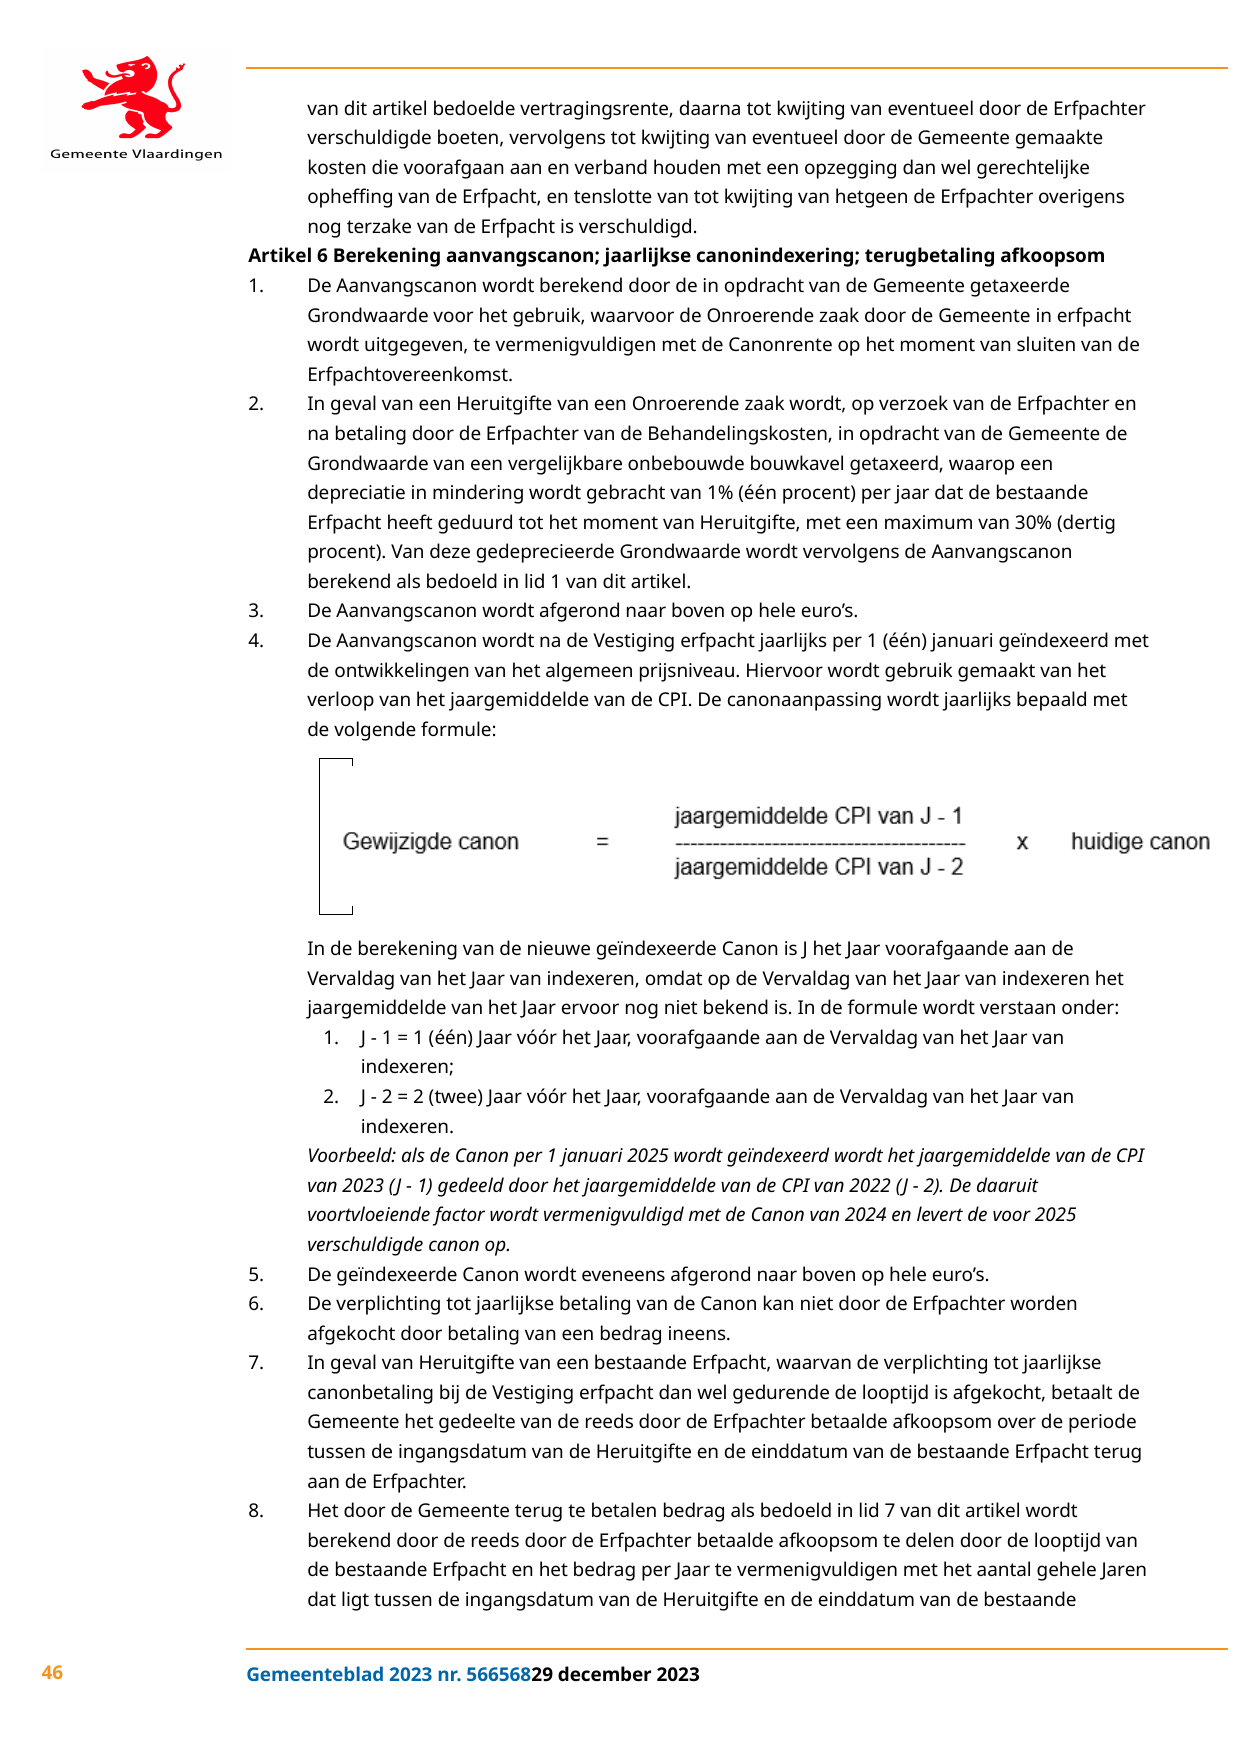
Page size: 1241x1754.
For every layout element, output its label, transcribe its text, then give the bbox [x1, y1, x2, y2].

list De Aanvangscanon wordt na de Vestiging erfpacht jaarlijks per 1 (één) januari geïndexeerd met de ontwikkelingen van het algemeen prijsniveau. Hiervoor wordt gebruik gemaakt van het verloop van het jaargemiddelde van de CPI. De canonaanpassing wordt jaarlijks bepaald met de volgende formule: [248, 627, 1152, 742]
list De Aanvangscanon wordt berekend door de in opdracht van de Gemeente getaxeerde Grondwaarde voor het gebruik, waarvoor de Onroerende zaak door de Gemeente in erfpacht wordt uitgegeven, te vermenigvuldigen met de Canonrente op het moment van sluiten van de Erfpachtovereenkomst. [248, 272, 1152, 387]
list De Aanvangscanon wordt afgerond naar boven op hele euro’s. [248, 598, 1152, 623]
list In geval van een Heruitgifte van een Onroerende zaak wordt, op verzoek van de Erfpachter en na betaling door de Erfpachter van de Behandelingskosten, in opdracht van de Gemeente de Grondwaarde van een vergelijkbare onbebouwde bouwkavel getaxeerd, waarop een depreciatie in mindering wordt gebracht van 1% (één procent) per jaar dat de bestaande Erfpacht heeft geduurd tot het moment van Heruitgifte, met een maximum van 30% (dertig procent). Van deze gedeprecieerde Grondwaarde wordt vervolgens de Aanvangscanon berekend als bedoeld in lid 1 van dit artikel. [248, 391, 1152, 594]
text Artikel 6 Berekening aanvangscanon; jaarlijkse canonindexering; terugbetaling afkoopsom [248, 243, 1152, 268]
list De verplichting tot jaarlijkse betaling van de Canon kan niet door de Erfpachter worden afgekocht door betaling van een bedrag ineens. [248, 1290, 1152, 1346]
list J - 2 = 2 (twee) Jaar vóór het Jaar, voorafgaande aan de Vervaldag van het Jaar van indexeren. [323, 1083, 1152, 1139]
list De geïndexeerde Canon wordt eveneens afgerond naar boven op hele euro’s. [248, 1261, 1152, 1287]
picture [41, 47, 231, 172]
list J - 1 = 1 (één) Jaar vóór het Jaar, voorafgaande aan de Vervaldag van het Jaar van indexeren; [323, 1024, 1152, 1079]
list In de berekening van de nieuwe geïndexeerde Canon is J het Jaar voorafgaande aan de Vervaldag van het Jaar van indexeren, omdat op de Vervaldag van het Jaar van indexeren het jaargemiddelde van het Jaar ervoor nog niet bekend is. In de formule wordt verstaan onder: [248, 935, 1152, 1020]
list Voorbeeld: als de Canon per 1 januari 2025 wordt geïndexeerd wordt het jaargemiddelde van de CPI van 2023 (J - 1) gedeeld door het jaargemiddelde van de CPI van 2022 (J - 2). De daaruit voortvloeiende factor wordt vermenigvuldigd met de Canon van 2024 en levert de voor 2025 verschuldigde canon op. [248, 1142, 1152, 1257]
list Het door de Gemeente terug te betalen bedrag als bedoeld in lid 7 van dit artikel wordt berekend door de reeds door de Erfpachter betaalde afkoopsom te delen door de looptijd van de bestaande Erfpacht en het bedrag per Jaar te vermenigvuldigen met het aantal gehele Jaren dat ligt tussen de ingangsdatum van de Heruitgifte en de einddatum van de bestaande [248, 1497, 1152, 1612]
list van dit artikel bedoelde vertragingsrente, daarna tot kwijting van eventueel door de Erfpachter verschuldigde boeten, vervolgens tot kwijting van eventueel door de Gemeente gemaakte kosten die voorafgaan aan en verband houden met een opzegging dan wel gerechtelijke opheffing van de Erfpacht, en tenslotte van tot kwijting van hetgeen de Erfpachter overigens nog terzake van de Erfpacht is verschuldigd. [248, 95, 1152, 239]
list In geval van Heruitgifte van een bestaande Erfpacht, waarvan de verplichting tot jaarlijkse canonbetaling bij de Vestiging erfpacht dan wel gedurende de looptijd is afgekocht, betaalt de Gemeente het gedeelte van de reeds door de Erfpachter betaalde afkoopsom over de periode tussen de ingangsdatum van de Heruitgifte en de einddatum van de bestaande Erfpacht terug aan de Erfpachter. [248, 1349, 1152, 1494]
picture [327, 766, 1232, 906]
